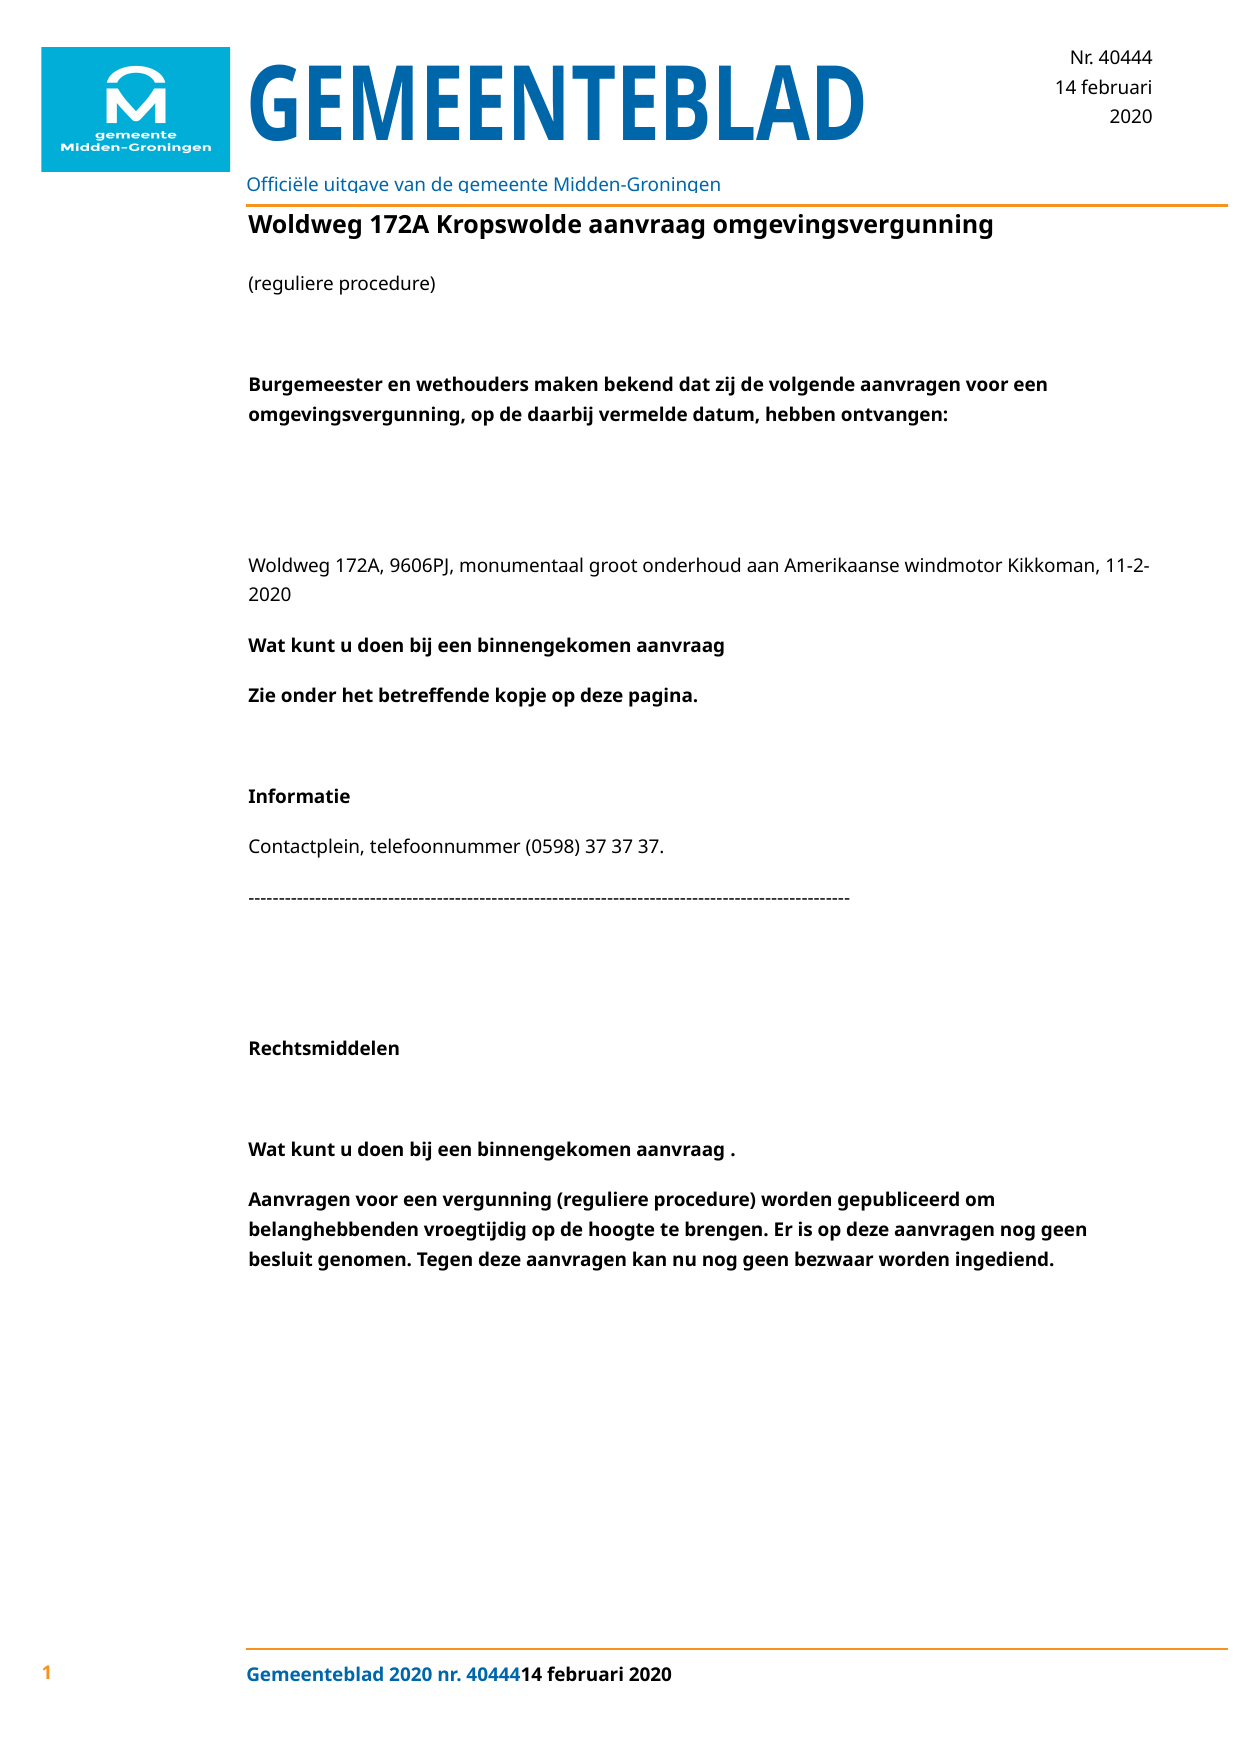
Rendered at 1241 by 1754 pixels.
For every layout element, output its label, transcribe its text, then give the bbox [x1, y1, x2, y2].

text Woldweg 172A Kropswolde aanvraag omgevingsvergunning [248, 207, 1152, 241]
text Wat kunt u doen bij een binnengekomen aanvraag . [248, 1136, 1152, 1162]
picture [107, 89, 165, 122]
text Zie onder het betreffende kopje op deze pagina. [248, 682, 1152, 708]
text Woldweg 172A, 9606PJ, monumentaal groot onderhoud aan Amerikaanse windmotor Kikkoman, 11-2-2020 [248, 552, 1152, 607]
text Contactplein, telefoonnummer (0598) 37 37 37. [248, 834, 1152, 859]
text --------------------------------------------------------------------------------------------------- [248, 884, 1152, 910]
picture [184, 146, 190, 153]
text Informatie [248, 783, 1152, 809]
picture [108, 66, 164, 82]
text Wat kunt u doen bij een binnengekomen aanvraag [248, 632, 1152, 658]
text Aanvragen voor een vergunning (reguliere procedure) worden gepubliceerd om belanghebbenden vroegtijdig op de hoogte te brengen. Er is op deze aanvragen nog geen besluit genomen. Tegen deze aanvragen kan nu nog geen bezwaar worden ingediend. [248, 1187, 1152, 1271]
text Burgemeester en wethouders maken bekend dat zij de volgende aanvragen voor een omgevingsvergunning, op de daarbij vermelde datum, hebben ontvangen: [248, 371, 1152, 426]
text Rechtsmiddelen [248, 1035, 1152, 1061]
text (reguliere procedure) [248, 270, 1152, 296]
